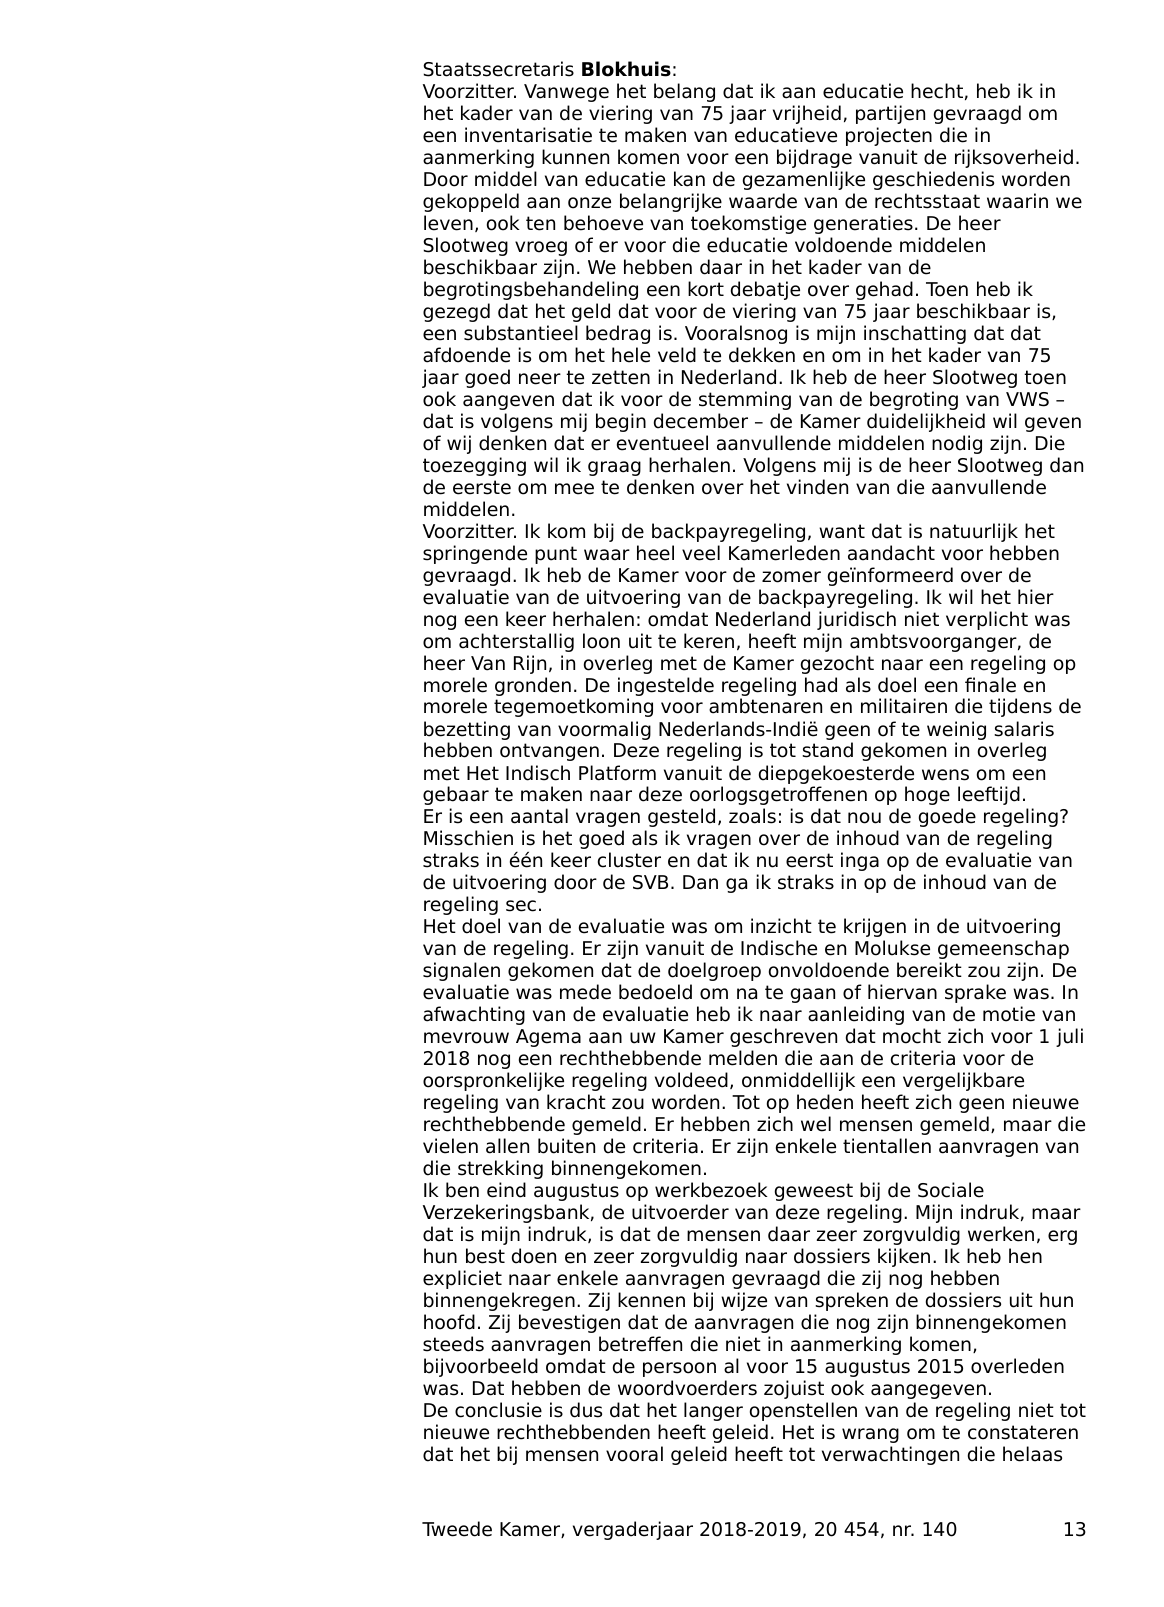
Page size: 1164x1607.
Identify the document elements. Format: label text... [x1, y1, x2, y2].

text Voorzitter. Vanwege het belang dat ik aan educatie hecht, heb ik in het kader van de viering van 75 jaar vrijheid, partijen gevraagd om een inventarisatie te maken van educatieve projecten die in aanmerking kunnen komen voor een bijdrage vanuit de rijksoverheid. Door middel van educatie kan de gezamenlijke geschiedenis worden gekoppeld aan onze belangrijke waarde van de rechtsstaat waarin we leven, ook ten behoeve van toekomstige generaties. De heer Slootweg vroeg of er voor die educatie voldoende middelen beschikbaar zijn. We hebben daar in het kader van de begrotingsbehandeling een kort debatje over gehad. Toen heb ik gezegd dat het geld dat voor de viering van 75 jaar beschikbaar is, een substantieel bedrag is. Vooralsnog is mijn inschatting dat dat afdoende is om het hele veld te dekken en om in het kader van 75 jaar goed neer te zetten in Nederland. Ik heb de heer Slootweg toen ook aangeven dat ik voor de stemming van de begroting van VWS – dat is volgens mij begin december – de Kamer duidelijkheid wil geven of wij denken dat er eventueel aanvullende middelen nodig zijn. Die toezegging wil ik graag herhalen. Volgens mij is de heer Slootweg dan de eerste om mee te denken over het vinden van die aanvullende middelen. [422, 81, 1087, 521]
text De conclusie is dus dat het langer openstellen van de regeling niet tot nieuwe rechthebbenden heeft geleid. Het is wrang om te constateren dat het bij mensen vooral geleid heeft tot verwachtingen die helaas [422, 1400, 1087, 1466]
text Er is een aantal vragen gesteld, zoals: is dat nou de goede regeling? Misschien is het goed als ik vragen over de inhoud van de regeling straks in één keer cluster en dat ik nu eerst inga op de evaluatie van de uitvoering door de SVB. Dan ga ik straks in op de inhoud van de regeling sec. [422, 806, 1087, 916]
text Staatssecretaris Blokhuis: [422, 59, 1087, 81]
text Ik ben eind augustus op werkbezoek geweest bij de Sociale Verzekeringsbank, de uitvoerder van deze regeling. Mijn indruk, maar dat is mijn indruk, is dat de mensen daar zeer zorgvuldig werken, erg hun best doen en zeer zorgvuldig naar dossiers kijken. Ik heb hen expliciet naar enkele aanvragen gevraagd die zij nog hebben binnengekregen. Zij kennen bij wijze van spreken de dossiers uit hun hoofd. Zij bevestigen dat de aanvragen die nog zijn binnengekomen steeds aanvragen betreffen die niet in aanmerking komen, bijvoorbeeld omdat de persoon al voor 15 augustus 2015 overleden was. Dat hebben de woordvoerders zojuist ook aangegeven. [422, 1180, 1087, 1400]
text Het doel van de evaluatie was om inzicht te krijgen in de uitvoering van de regeling. Er zijn vanuit de Indische en Molukse gemeenschap signalen gekomen dat de doelgroep onvoldoende bereikt zou zijn. De evaluatie was mede bedoeld om na te gaan of hiervan sprake was. In afwachting van de evaluatie heb ik naar aanleiding van de motie van mevrouw Agema aan uw Kamer geschreven dat mocht zich voor 1 juli 2018 nog een rechthebbende melden die aan de criteria voor de oorspronkelijke regeling voldeed, onmiddellijk een vergelijkbare regeling van kracht zou worden. Tot op heden heeft zich geen nieuwe rechthebbende gemeld. Er hebben zich wel mensen gemeld, maar die vielen allen buiten de criteria. Er zijn enkele tientallen aanvragen van die strekking binnengekomen. [422, 916, 1087, 1180]
text Voorzitter. Ik kom bij de backpayregeling, want dat is natuurlijk het springende punt waar heel veel Kamerleden aandacht voor hebben gevraagd. Ik heb de Kamer voor de zomer geïnformeerd over de evaluatie van de uitvoering van de backpayregeling. Ik wil het hier nog een keer herhalen: omdat Nederland juridisch niet verplicht was om achterstallig loon uit te keren, heeft mijn ambtsvoorganger, de heer Van Rijn, in overleg met de Kamer gezocht naar een regeling op morele gronden. De ingestelde regeling had als doel een finale en morele tegemoetkoming voor ambtenaren en militairen die tijdens de bezetting van voormalig Nederlands-Indië geen of te weinig salaris hebben ontvangen. Deze regeling is tot stand gekomen in overleg met Het Indisch Platform vanuit de diepgekoesterde wens om een gebaar te maken naar deze oorlogsgetroffenen op hoge leeftijd. [422, 521, 1087, 806]
